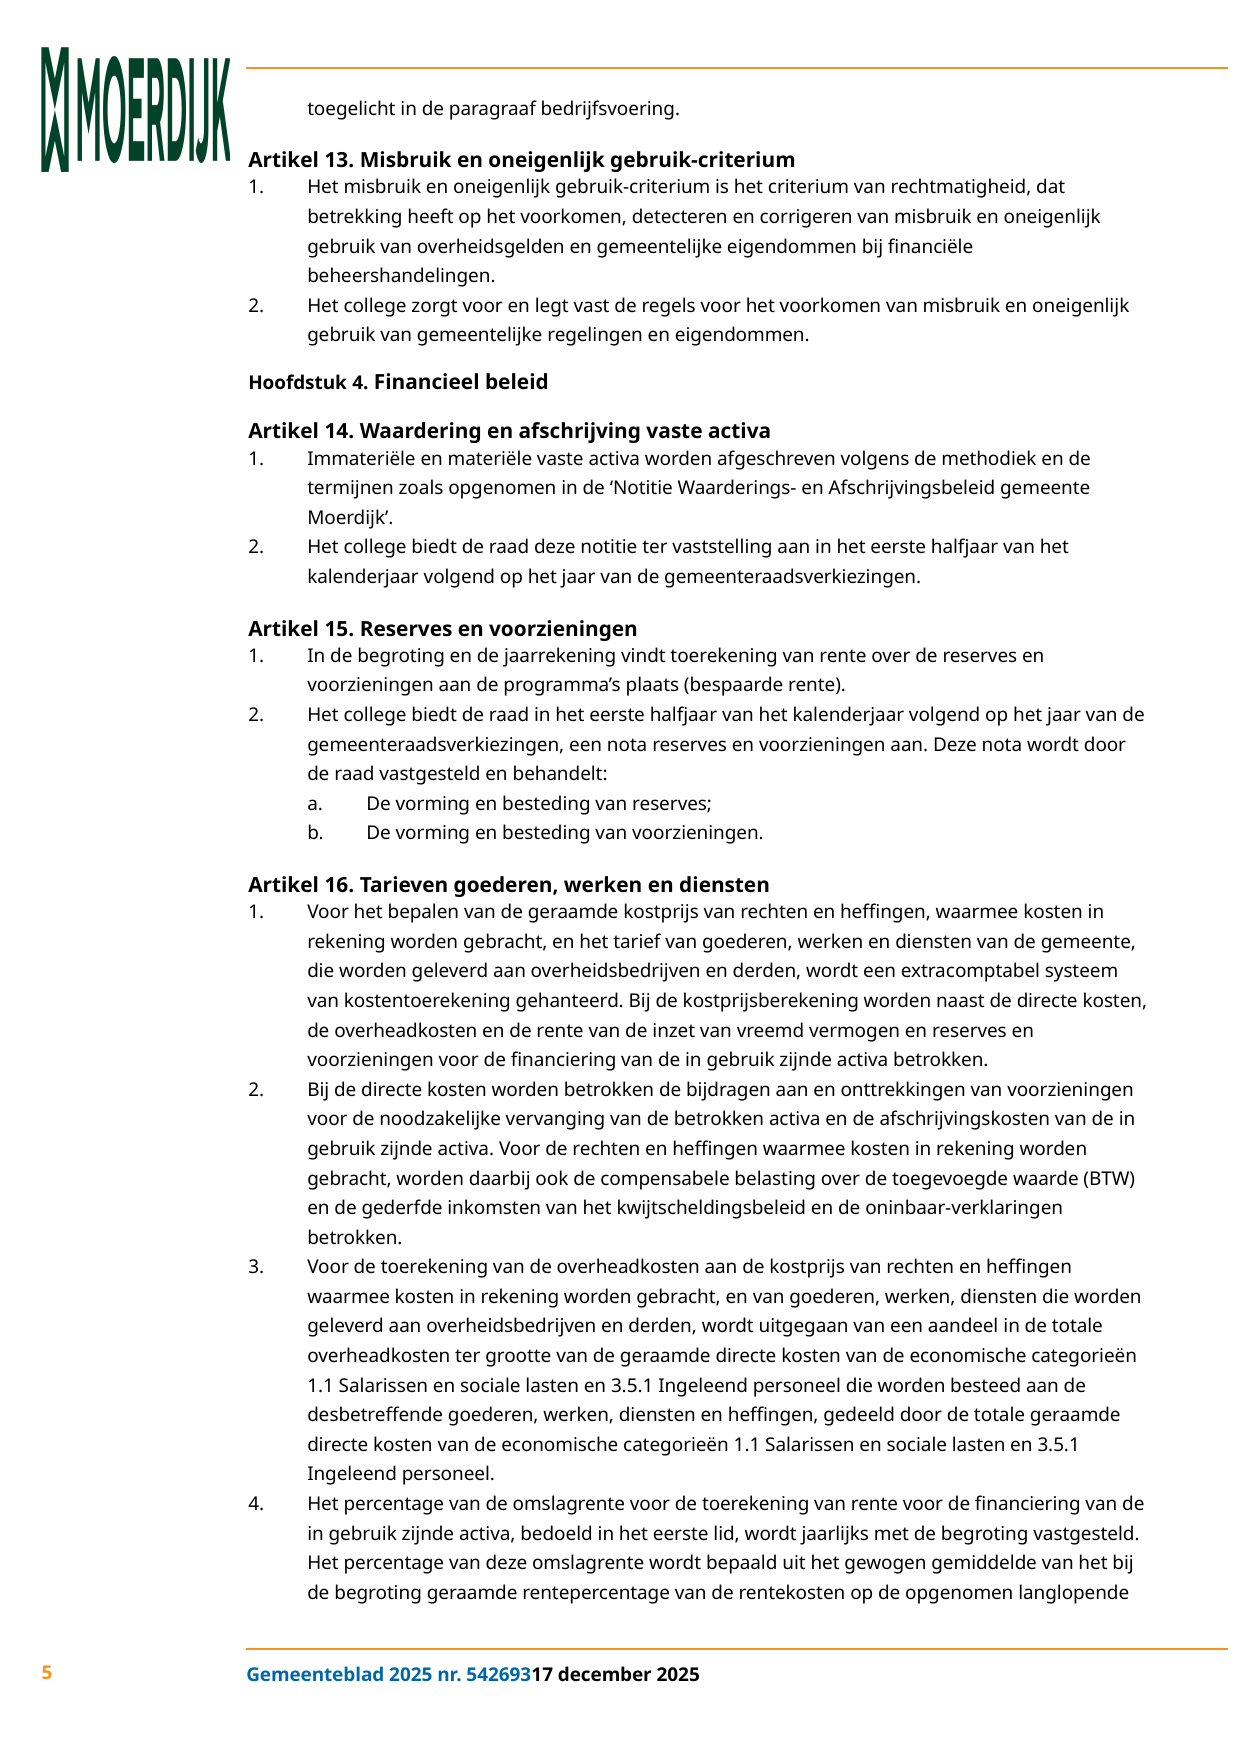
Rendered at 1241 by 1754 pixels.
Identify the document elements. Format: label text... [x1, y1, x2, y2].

list Voor de toerekening van de overheadkosten aan de kostprijs van rechten en heffingen waarmee kosten in rekening worden gebracht, en van goederen, werken, diensten die worden geleverd aan overheidsbedrijven en derden, wordt uitgegaan van een aandeel in de totale overheadkosten ter grootte van de geraamde directe kosten van de economische categorieën 1.1 Salarissen en sociale lasten en 3.5.1 Ingeleend personeel die worden besteed aan de desbetreffende goederen, werken, diensten en heffingen, gedeeld door de totale geraamde directe kosten van de economische categorieën 1.1 Salarissen en sociale lasten en 3.5.1 Ingeleend personeel. [248, 1253, 1152, 1486]
list Het misbruik en oneigenlijk gebruik-criterium is het criterium van rechtmatigheid, dat betrekking heeft op het voorkomen, detecteren en corrigeren van misbruik en oneigenlijk gebruik van overheidsgelden en gemeentelijke eigendommen bij financiële beheershandelingen. [248, 174, 1152, 288]
list In de begroting en de jaarrekening vindt toerekening van rente over de reserves en voorzieningen aan de programma’s plaats (bespaarde rente). [248, 642, 1152, 697]
text Artikel 16. Tarieven goederen, werken en diensten [248, 870, 1152, 898]
picture [41, 47, 231, 172]
list De vorming en besteding van reserves; [307, 790, 1152, 816]
text Artikel 14. Waardering en afschrijving vaste activa [248, 416, 1152, 445]
list Immateriële en materiële vaste activa worden afgeschreven volgens de methodiek en de termijnen zoals opgenomen in de ‘Notitie Waarderings- en Afschrijvingsbeleid gemeente Moerdijk’. [248, 445, 1152, 530]
list Bij de directe kosten worden betrokken de bijdragen aan en onttrekkingen van voorzieningen voor de noodzakelijke vervanging van de betrokken activa en de afschrijvingskosten van de in gebruik zijnde activa. Voor de rechten en heffingen waarmee kosten in rekening worden gebracht, worden daarbij ook de compensabele belasting over de toegevoegde waarde (BTW) en de gederfde inkomsten van het kwijtscheldingsbeleid en de oninbaar-verklaringen betrokken. [248, 1076, 1152, 1249]
list De vorming en besteding van voorzieningen. [307, 819, 1152, 845]
list Het college zorgt voor en legt vast de regels voor het voorkomen van misbruik en oneigenlijk gebruik van gemeentelijke regelingen en eigendommen. [248, 292, 1152, 347]
list Het percentage van de omslagrente voor de toerekening van rente voor de financiering van de in gebruik zijnde activa, bedoeld in het eerste lid, wordt jaarlijks met de begroting vastgesteld. Het percentage van deze omslagrente wordt bepaald uit het gewogen gemiddelde van het bij de begroting geraamde rentepercentage van de rentekosten op de opgenomen langlopende [248, 1490, 1152, 1604]
text Artikel 13. Misbruik en oneigenlijk gebruik-criterium [248, 145, 1152, 174]
list Het college biedt de raad deze notitie ter vaststelling aan in het eerste halfjaar van het kalenderjaar volgend op het jaar van de gemeenteraadsverkiezingen. [248, 534, 1152, 589]
text Artikel 15. Reserves en voorzieningen [248, 614, 1152, 642]
text Hoofdstuk 4. Financieel beleid [248, 367, 1152, 396]
list toegelicht in de paragraaf bedrijfsvoering. [248, 95, 1152, 121]
list Voor het bepalen van de geraamde kostprijs van rechten en heffingen, waarmee kosten in rekening worden gebracht, en het tarief van goederen, werken en diensten van de gemeente, die worden geleverd aan overheidsbedrijven en derden, wordt een extracomptabel systeem van kostentoerekening gehanteerd. Bij de kostprijsberekening worden naast de directe kosten, de overheadkosten en de rente van de inzet van vreemd vermogen en reserves en voorzieningen voor de financiering van de in gebruik zijnde activa betrokken. [248, 898, 1152, 1072]
list Het college biedt de raad in het eerste halfjaar van het kalenderjaar volgend op het jaar van de gemeenteraadsverkiezingen, een nota reserves en voorzieningen aan. Deze nota wordt door de raad vastgesteld en behandelt: [248, 701, 1152, 786]
